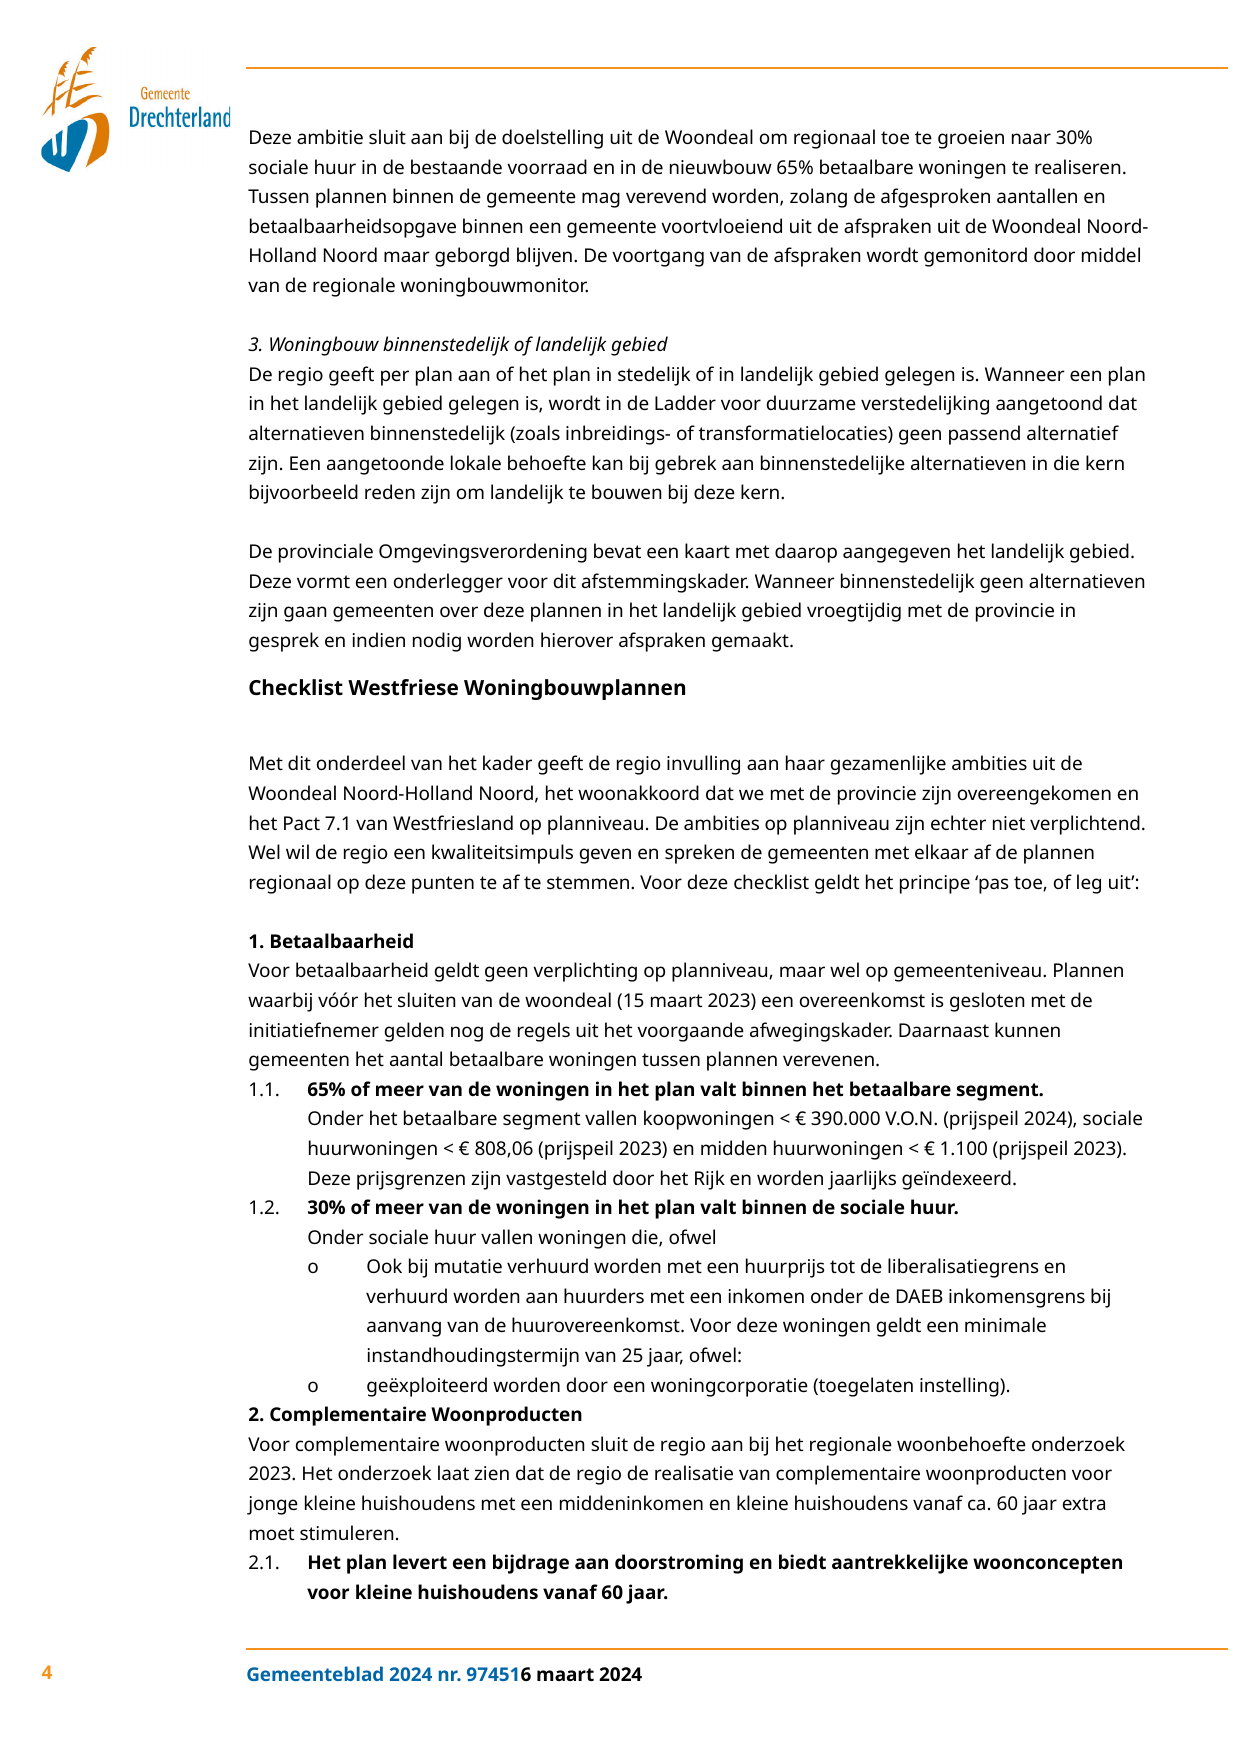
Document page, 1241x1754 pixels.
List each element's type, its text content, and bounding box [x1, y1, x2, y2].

text Checklist Westfriese Woningbouwplannen [248, 673, 1152, 701]
text 3. Woningbouw binnenstedelijk of landelijk gebied [248, 331, 1152, 357]
picture [41, 47, 231, 172]
text Deze ambitie sluit aan bij de doelstelling uit de Woondeal om regionaal toe te groeien naar 30% sociale huur in de bestaande voorraad en in de nieuwbouw 65% betaalbare woningen te realiseren. Tussen plannen binnen de gemeente mag verevend worden, zolang de afgesproken aantallen en betaalbaarheidsopgave binnen een gemeente voortvloeiend uit de afspraken uit de Woondeal Noord-Holland Noord maar geborgd blijven. De voortgang van de afspraken wordt gemonitord door middel van de regionale woningbouwmonitor. [248, 124, 1152, 298]
picture [226, 115, 231, 124]
text Voor complementaire woonproducten sluit de regio aan bij het regionale woonbehoefte onderzoek 2023. Het onderzoek laat zien dat de regio de realisatie van complementaire woonproducten voor jonge kleine huishoudens met een middeninkomen en kleine huishoudens vanaf ca. 60 jaar extra moet stimuleren. [248, 1431, 1152, 1546]
list 30% of meer van de woningen in het plan valt binnen de sociale huur. [248, 1194, 1152, 1220]
text 1. Betaalbaarheid [248, 928, 1152, 954]
list Ook bij mutatie verhuurd worden met een huurprijs tot de liberalisatiegrens en verhuurd worden aan huurders met een inkomen onder de DAEB inkomensgrens bij aanvang van de huurovereenkomst. Voor deze woningen geldt een minimale instandhoudingstermijn van 25 jaar, ofwel: [307, 1253, 1152, 1368]
list 65% of meer van de woningen in het plan valt binnen het betaalbare segment. [248, 1076, 1152, 1102]
list Het plan levert een bijdrage aan doorstroming en biedt aantrekkelijke woonconcepten voor kleine huishoudens vanaf 60 jaar. [248, 1549, 1152, 1605]
text De regio geeft per plan aan of het plan in stedelijk of in landelijk gebied gelegen is. Wanneer een plan in het landelijk gebied gelegen is, wordt in de Ladder voor duurzame verstedelijking aangetoond dat alternatieven binnenstedelijk (zoals inbreidings- of transformatielocaties) geen passend alternatief zijn. Een aangetoonde lokale behoefte kan bij gebrek aan binnenstedelijke alternatieven in die kern bijvoorbeeld reden zijn om landelijk te bouwen bij deze kern. [248, 361, 1152, 505]
picture [41, 158, 64, 172]
list Onder het betaalbare segment vallen koopwoningen < € 390.000 V.O.N. (prijspeil 2024), sociale huurwoningen < € 808,06 (prijspeil 2023) en midden huurwoningen < € 1.100 (prijspeil 2023). Deze prijsgrenzen zijn vastgesteld door het Rijk en worden jaarlijks geïndexeerd. [248, 1106, 1152, 1191]
text Met dit onderdeel van het kader geeft de regio invulling aan haar gezamenlijke ambities uit de Woondeal Noord-Holland Noord, het woonakkoord dat we met de provincie zijn overeengekomen en het Pact 7.1 van Westfriesland op planniveau. De ambities op planniveau zijn echter niet verplichtend. Wel wil de regio een kwaliteitsimpuls geven en spreken de gemeenten met elkaar af de plannen regionaal op deze punten te af te stemmen. Voor deze checklist geldt het principe ‘pas toe, of leg uit’: [248, 751, 1152, 895]
list Onder sociale huur vallen woningen die, ofwel [248, 1224, 1152, 1250]
text De provinciale Omgevingsverordening bevat een kaart met daarop aangegeven het landelijk gebied. Deze vormt een onderlegger voor dit afstemmingskader. Wanneer binnenstedelijk geen alternatieven zijn gaan gemeenten over deze plannen in het landelijk gebied vroegtijdig met de provincie in gesprek en indien nodig worden hierover afspraken gemaakt. [248, 538, 1152, 653]
list geëxploiteerd worden door een woningcorporatie (toegelaten instelling). [307, 1372, 1152, 1398]
text 2. Complementaire Woonproducten [248, 1401, 1152, 1427]
text Voor betaalbaarheid geldt geen verplichting op planniveau, maar wel op gemeenteniveau. Plannen waarbij vóór het sluiten van de woondeal (15 maart 2023) een overeenkomst is gesloten met de initiatiefnemer gelden nog de regels uit het voorgaande afwegingskader. Daarnaast kunnen gemeenten het aantal betaalbare woningen tussen plannen verevenen. [248, 958, 1152, 1072]
